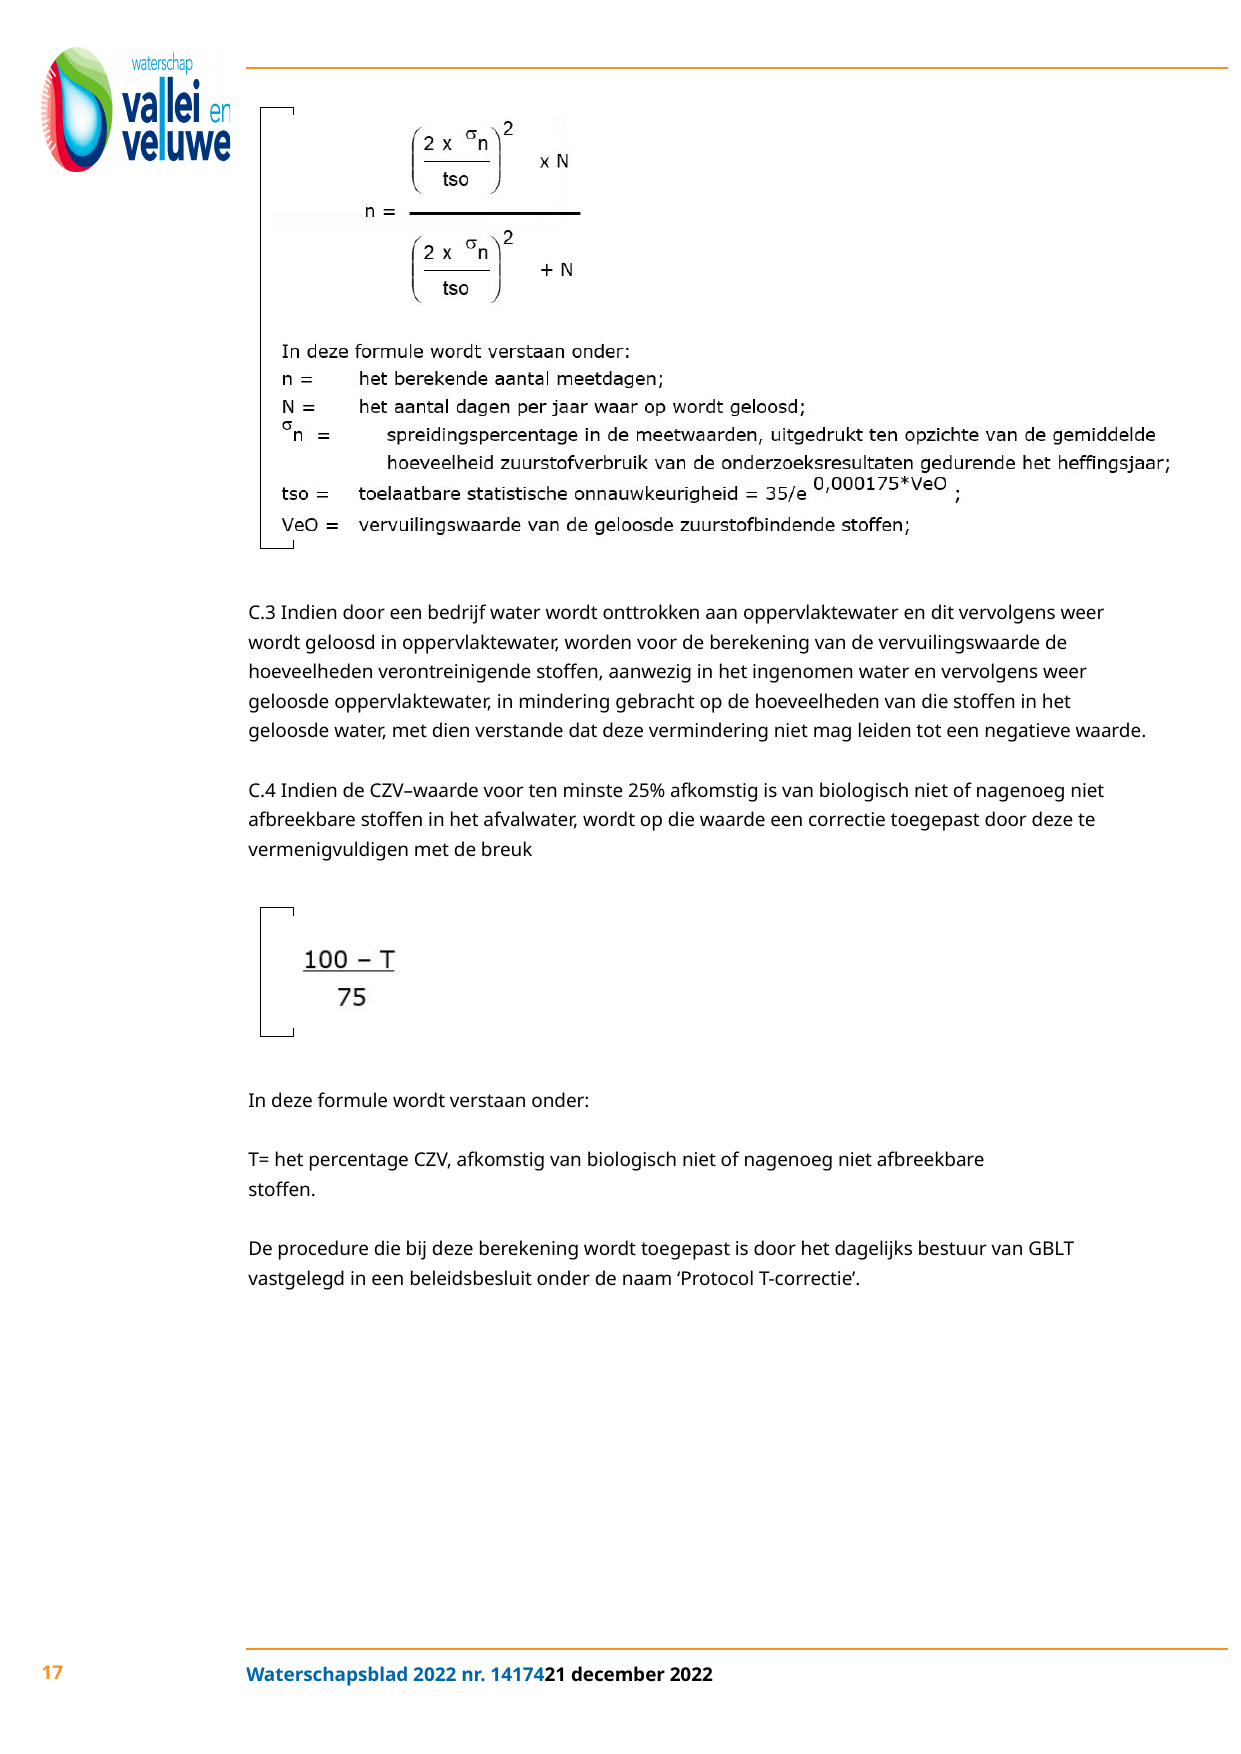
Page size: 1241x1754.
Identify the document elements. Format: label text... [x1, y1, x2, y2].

text C.4 Indien de CZV–waarde voor ten minste 25% afkomstig is van biologisch niet of nagenoeg niet afbreekbare stoffen in het afvalwater, wordt op die waarde een correctie toegepast door deze te vermenigvuldigen met de breuk [248, 777, 1152, 862]
text De procedure die bij deze berekening wordt toegepast is door het dagelijks bestuur van GBLT vastgelegd in een beleidsbesluit onder de naam ‘Protocol T-correctie’. [248, 1235, 1152, 1291]
text T= het percentage CZV, afkomstig van biologisch niet of nagenoeg niet afbreekbare [248, 1147, 1152, 1172]
picture [41, 47, 231, 172]
text stoffen. [248, 1176, 1152, 1202]
picture [268, 115, 1173, 540]
text C.3 Indien door een bedrijf water wordt onttrokken aan oppervlaktewater en dit vervolgens weer wordt geloosd in oppervlaktewater, worden voor de berekening van de vervuilingswaarde de hoeveelheden verontreinigende stoffen, aanwezig in het ingenomen water en vervolgens weer geloosde oppervlaktewater, in mindering gebracht op de hoeveelheden van die stoffen in het geloosde water, met dien verstande dat deze vermindering niet mag leiden tot een negatieve waarde. [248, 599, 1152, 743]
text In deze formule wordt verstaan onder: [248, 1087, 1152, 1113]
picture [268, 916, 458, 1028]
